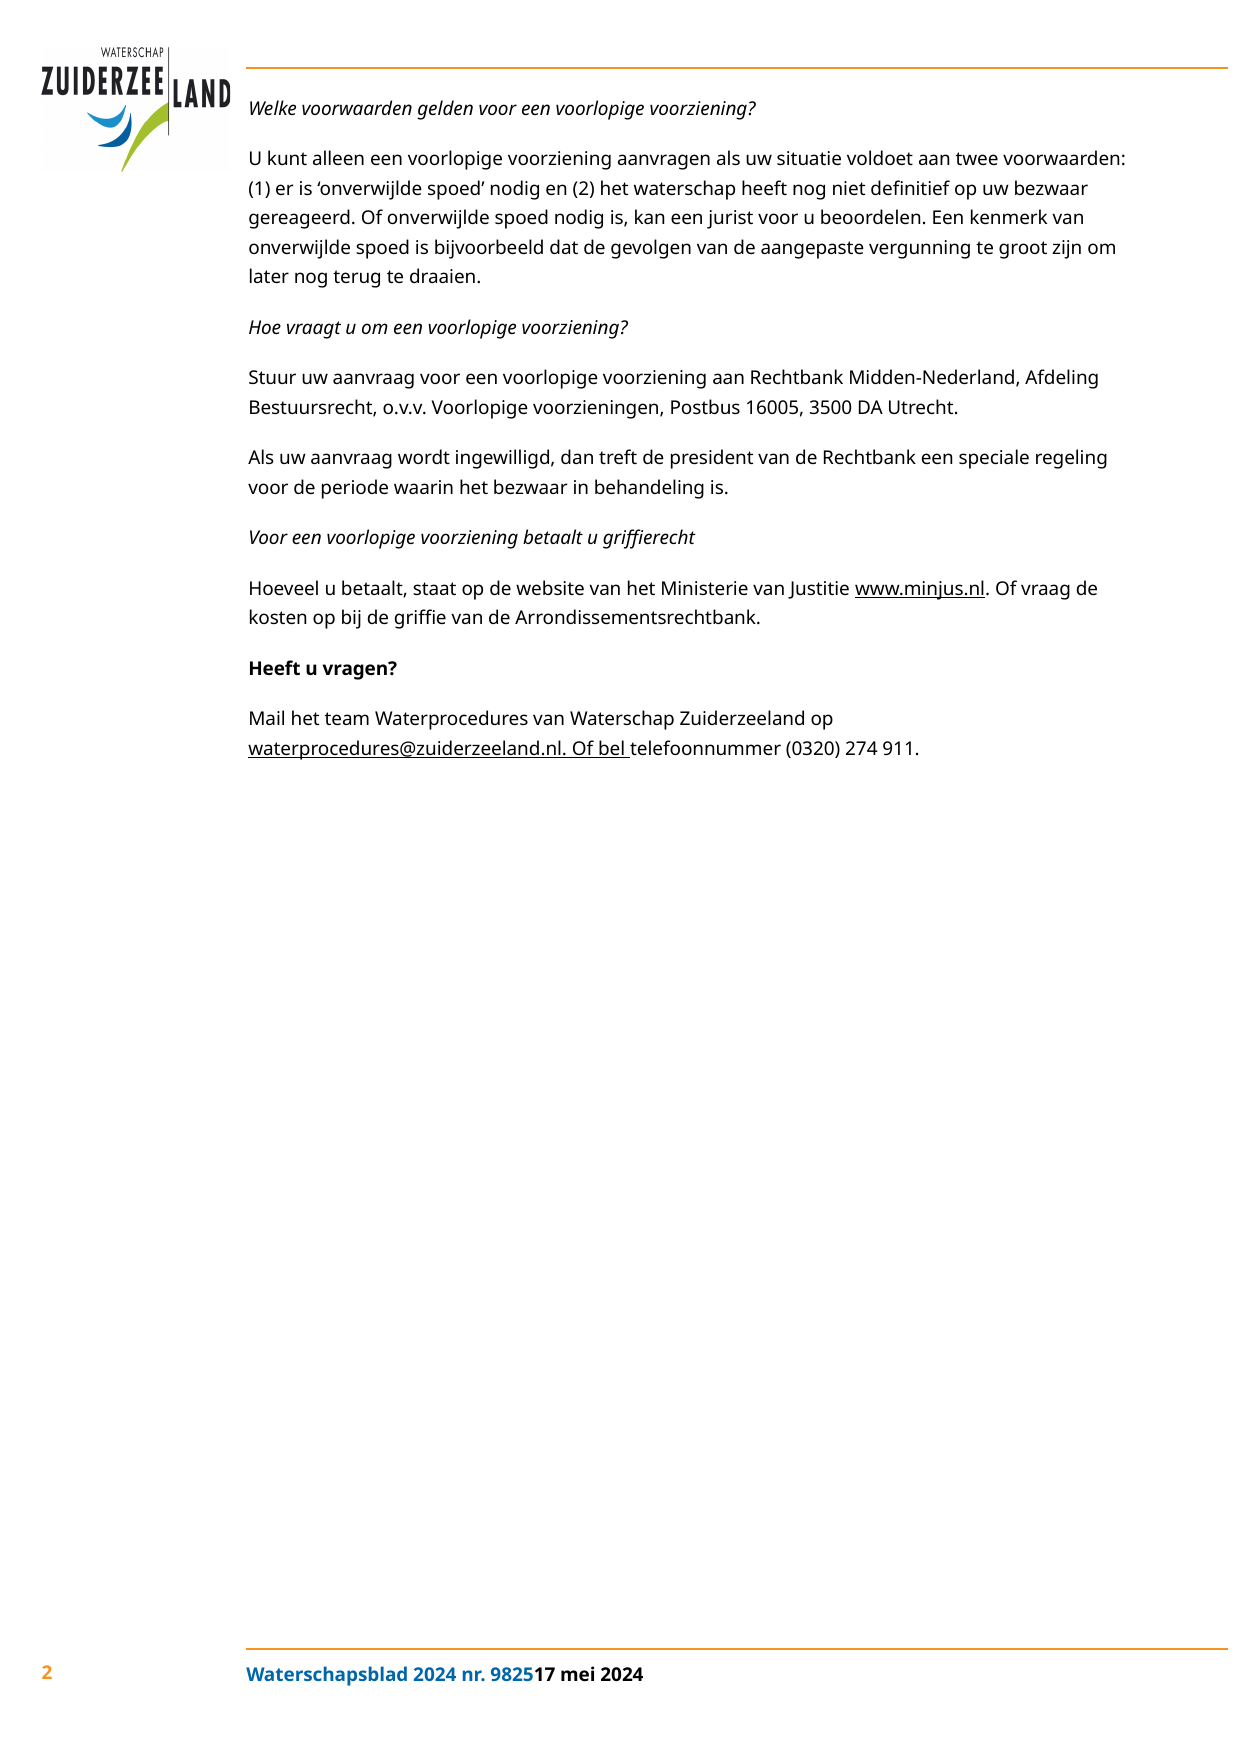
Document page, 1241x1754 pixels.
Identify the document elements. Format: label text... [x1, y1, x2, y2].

text Stuur uw aanvraag voor een voorlopige voorziening aan Rechtbank Midden-Nederland, Afdeling Bestuursrecht, o.v.v. Voorlopige voorzieningen, Postbus 16005, 3500 DA Utrecht. [248, 364, 1152, 420]
text Hoe vraagt u om een voorlopige voorziening? [248, 314, 1152, 340]
text Welke voorwaarden gelden voor een voorlopige voorziening? [248, 95, 1152, 121]
text Hoeveel u betaalt, staat op de website van het Ministerie van Justitie www.minjus.nl. Of vraag de kosten op bij de griffie van de Arrondissementsrechtbank. [248, 575, 1152, 630]
text Heeft u vragen? [248, 655, 1152, 681]
text Mail het team Waterprocedures van Waterschap Zuiderzeeland op waterprocedures@zuiderzeeland.nl. Of bel telefoonnummer (0320) 274 911. [248, 705, 1152, 761]
text Als uw aanvraag wordt ingewilligd, dan treft de president van de Rechtbank een speciale regeling voor de periode waarin het bezwaar in behandeling is. [248, 444, 1152, 500]
picture [41, 47, 231, 172]
text U kunt alleen een voorlopige voorziening aanvragen als uw situatie voldoet aan twee voorwaarden: (1) er is ‘onverwijlde spoed’ nodig en (2) het waterschap heeft nog niet definitief op uw bezwaar gereageerd. Of onverwijlde spoed nodig is, kan een jurist voor u beoordelen. Een kenmerk van onverwijlde spoed is bijvoorbeeld dat de gevolgen van de aangepaste vergunning te groot zijn om later nog terug te draaien. [248, 145, 1152, 289]
text Voor een voorlopige voorziening betaalt u griffierecht [248, 524, 1152, 550]
